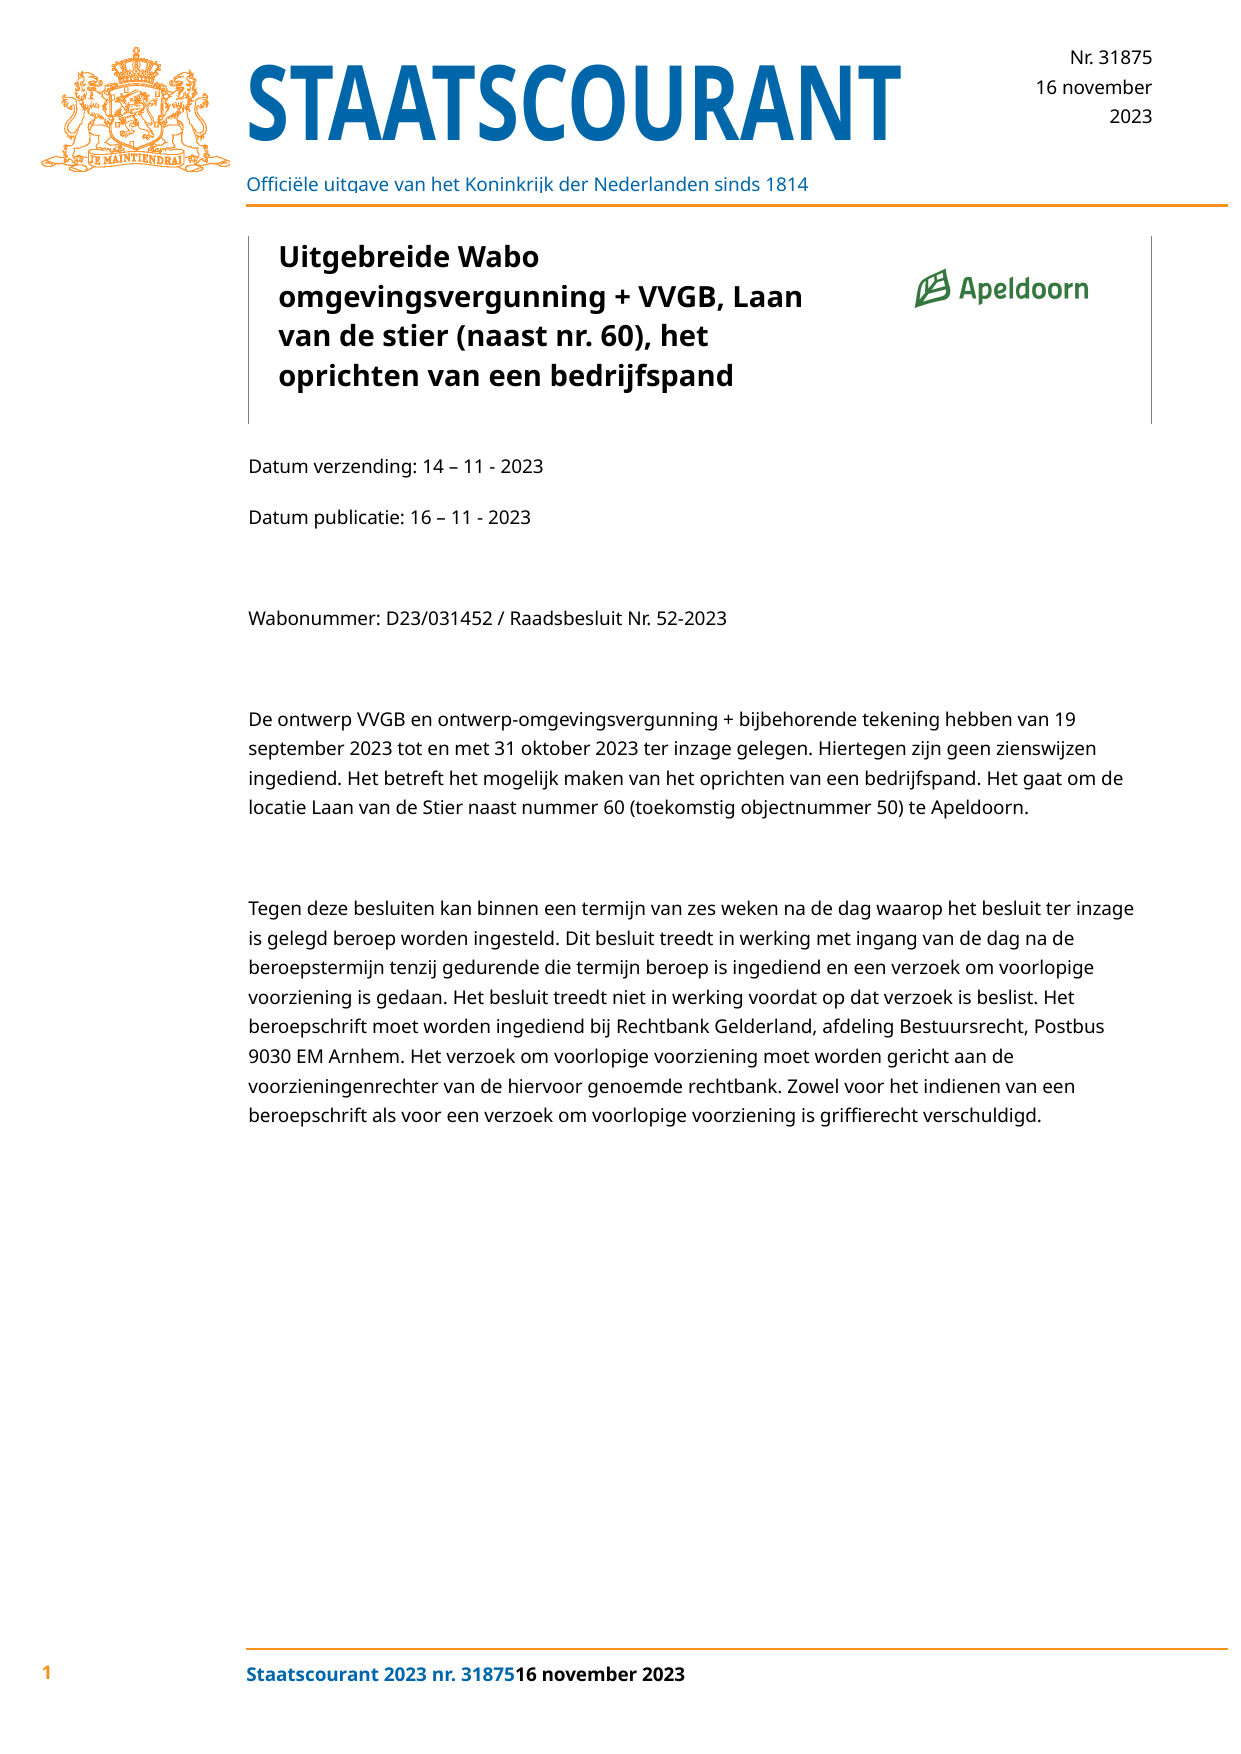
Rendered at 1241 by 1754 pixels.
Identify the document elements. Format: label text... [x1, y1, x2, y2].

text Wabonummer: D23/031452 / Raadsbesluit Nr. 52-2023 [248, 605, 1152, 631]
text Datum verzending: 14 – 11 - 2023 [248, 454, 1152, 479]
picture [882, 236, 1119, 345]
text Tegen deze besluiten kan binnen een termijn van zes weken na de dag waarop het besluit ter inzage is gelegd beroep worden ingesteld. Dit besluit treedt in werking met ingang van de dag na de beroepstermijn tenzij gedurende die termijn beroep is ingediend en een verzoek om voorlopige voorziening is gedaan. Het besluit treedt niet in werking voordat op dat verzoek is beslist. Het beroepschrift moet worden ingediend bij Rechtbank Gelderland, afdeling Bestuursrecht, Postbus 9030 EM Arnhem. Het verzoek om voorlopige voorziening moet worden gericht aan de voorzieningenrechter van de hiervoor genoemde rechtbank. Zowel voor het indienen van een beroepschrift als voor een verzoek om voorlopige voorziening is griffierecht verschuldigd. [248, 895, 1152, 1128]
text De ontwerp VVGB en ontwerp-omgevingsvergunning + bijbehorende tekening hebben van 19 september 2023 tot en met 31 oktober 2023 ter inzage gelegen. Hiertegen zijn geen zienswijzen ingediend. Het betreft het mogelijk maken van het oprichten van een bedrijfspand. Het gaat om de locatie Laan van de Stier naast nummer 60 (toekomstig objectnummer 50) te Apeldoorn. [248, 706, 1152, 820]
table_header Uitgebreide Wabo omgevingsvergunning + VVGB, Laan van de stier (naast nr. 60), het oprichten van een bedrijfspand [249, 236, 850, 424]
table_header [850, 236, 1151, 424]
text Datum publicatie: 16 – 11 - 2023 [248, 504, 1152, 530]
picture [41, 47, 231, 172]
